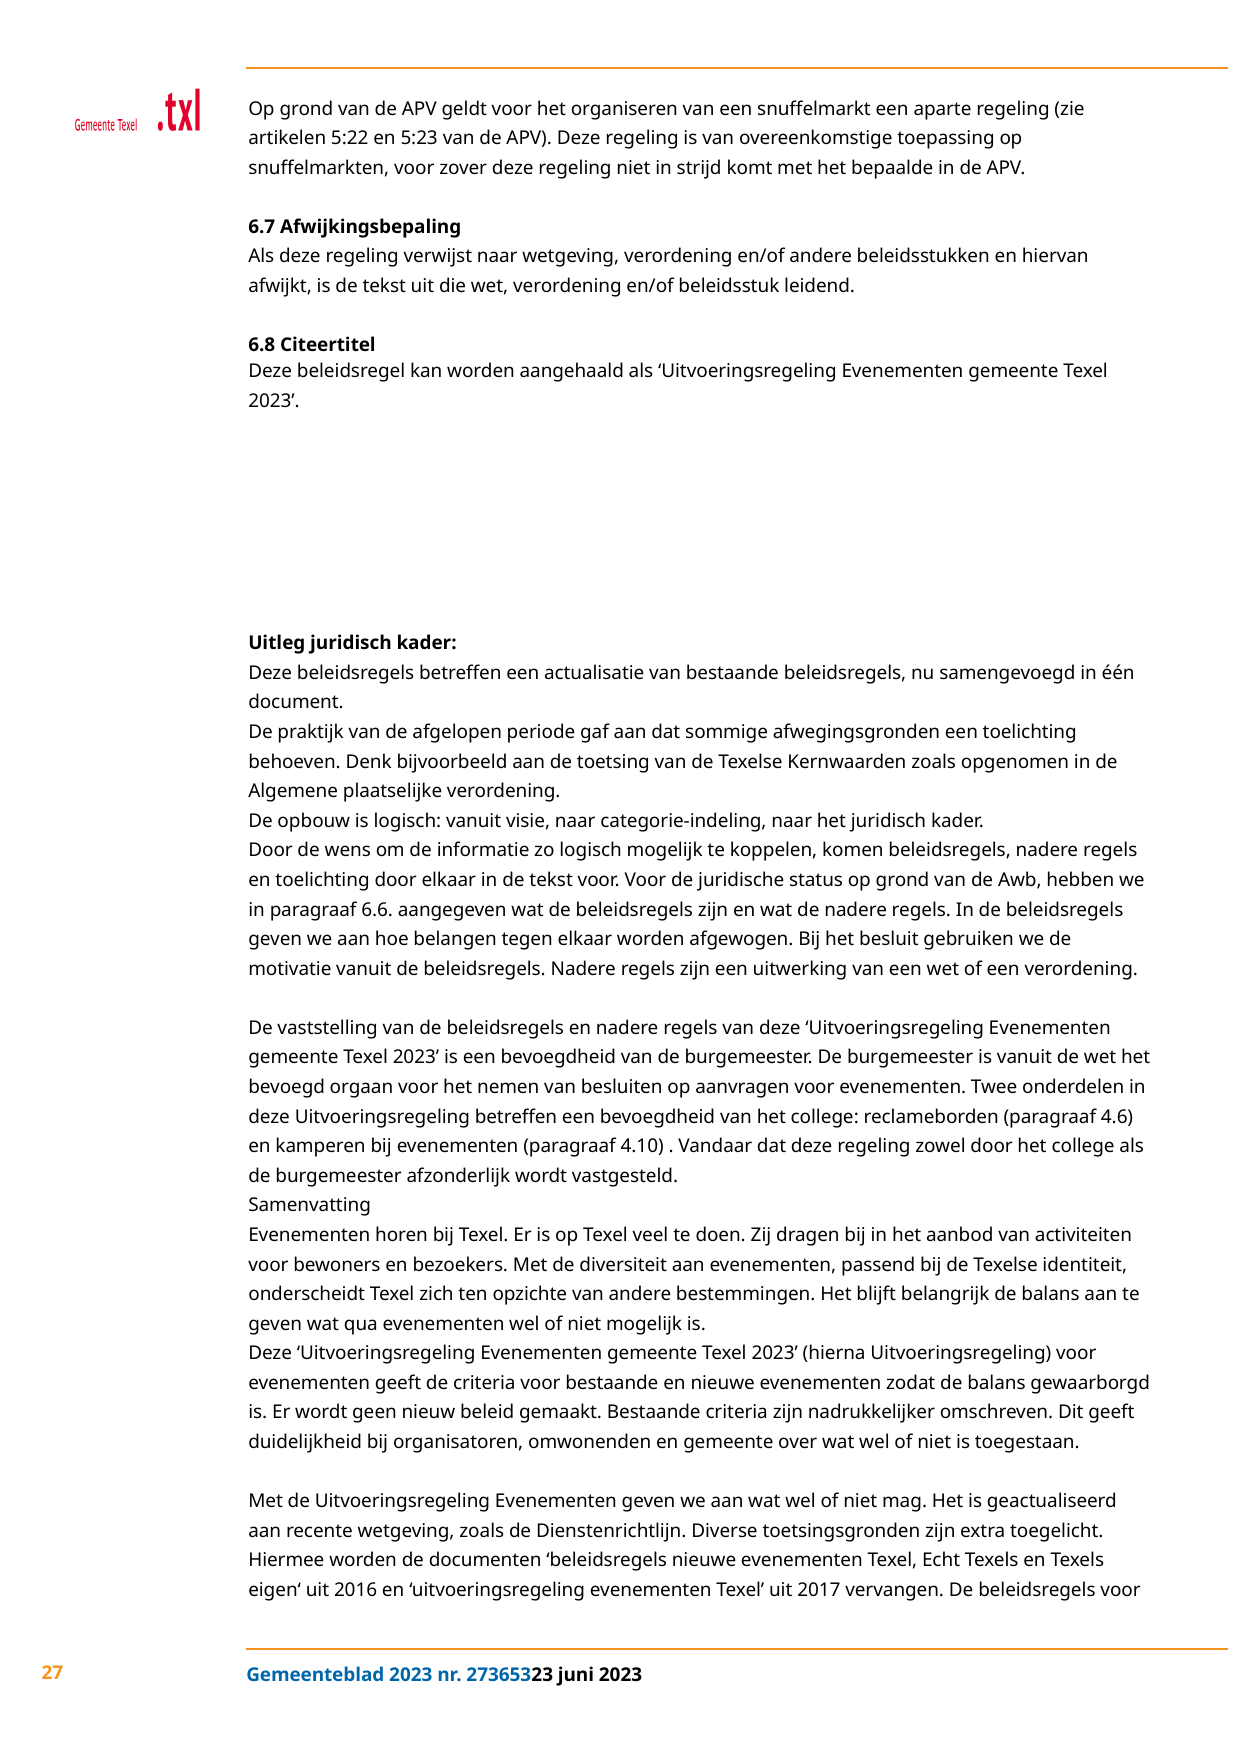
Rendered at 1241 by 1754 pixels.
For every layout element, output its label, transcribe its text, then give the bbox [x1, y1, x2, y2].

text De vaststelling van de beleidsregels en nadere regels van deze ‘Uitvoeringsregeling Evenementen gemeente Texel 2023’ is een bevoegdheid van de burgemeester. De burgemeester is vanuit de wet het bevoegd orgaan voor het nemen van besluiten op aanvragen voor evenementen. Twee onderdelen in deze Uitvoeringsregeling betreffen een bevoegdheid van het college: reclameborden (paragraaf 4.6) en kamperen bij evenementen (paragraaf 4.10) . Vandaar dat deze regeling zowel door het college als de burgemeester afzonderlijk wordt vastgesteld. [248, 1014, 1152, 1188]
text Evenementen horen bij Texel. Er is op Texel veel te doen. Zij dragen bij in het aanbod van activiteiten voor bewoners en bezoekers. Met de diversiteit aan evenementen, passend bij de Texelse identiteit, onderscheidt Texel zich ten opzichte van andere bestemmingen. Het blijft belangrijk de balans aan te geven wat qua evenementen wel of niet mogelijk is. [248, 1221, 1152, 1336]
text Deze ‘Uitvoeringsregeling Evenementen gemeente Texel 2023’ (hierna Uitvoeringsregeling) voor evenementen geeft de criteria voor bestaande en nieuwe evenementen zodat de balans gewaarborgd is. Er wordt geen nieuw beleid gemaakt. Bestaande criteria zijn nadrukkelijker omschreven. Dit geeft duidelijkheid bij organisatoren, omwonenden en gemeente over wat wel of niet is toegestaan. [248, 1339, 1152, 1454]
text De praktijk van de afgelopen periode gaf aan dat sommige afwegingsgronden een toelichting behoeven. Denk bijvoorbeeld aan de toetsing van de Texelse Kernwaarden zoals opgenomen in de Algemene plaatselijke verordening. [248, 718, 1152, 803]
text 6.8 Citeertitel [248, 331, 1152, 357]
text Deze beleidsregels betreffen een actualisatie van bestaande beleidsregels, nu samengevoegd in één document. [248, 659, 1152, 714]
text 6.7 Afwijkingsbepaling [248, 213, 1152, 239]
text Als deze regeling verwijst naar wetgeving, verordening en/of andere beleidsstukken en hiervan afwijkt, is de tekst uit die wet, verordening en/of beleidsstuk leidend. [248, 243, 1152, 298]
picture [41, 47, 231, 172]
text Samenvatting [248, 1192, 1152, 1217]
text Door de wens om de informatie zo logisch mogelijk te koppelen, komen beleidsregels, nadere regels en toelichting door elkaar in de tekst voor. Voor de juridische status op grond van de Awb, hebben we in paragraaf 6.6. aangegeven wat de beleidsregels zijn en wat de nadere regels. In de beleidsregels geven we aan hoe belangen tegen elkaar worden afgewogen. Bij het besluit gebruiken we de motivatie vanuit de beleidsregels. Nadere regels zijn een uitwerking van een wet of een verordening. [248, 837, 1152, 981]
text De opbouw is logisch: vanuit visie, naar categorie-indeling, naar het juridisch kader. [248, 807, 1152, 833]
text Uitleg juridisch kader: [248, 629, 1152, 655]
text Op grond van de APV geldt voor het organiseren van een snuffelmarkt een aparte regeling (zie artikelen 5:22 en 5:23 van de APV). Deze regeling is van overeenkomstige toepassing op snuffelmarkten, voor zover deze regeling niet in strijd komt met het bepaalde in de APV. [248, 95, 1152, 180]
text Deze beleidsregel kan worden aangehaald als ‘Uitvoeringsregeling Evenementen gemeente Texel 2023’. [248, 357, 1152, 412]
text Met de Uitvoeringsregeling Evenementen geven we aan wat wel of niet mag. Het is geactualiseerd aan recente wetgeving, zoals de Dienstenrichtlijn. Diverse toetsingsgronden zijn extra toegelicht. Hiermee worden de documenten ‘beleidsregels nieuwe evenementen Texel, Echt Texels en Texels eigen‘ uit 2016 en ‘uitvoeringsregeling evenementen Texel’ uit 2017 vervangen. De beleidsregels voor [248, 1487, 1152, 1602]
